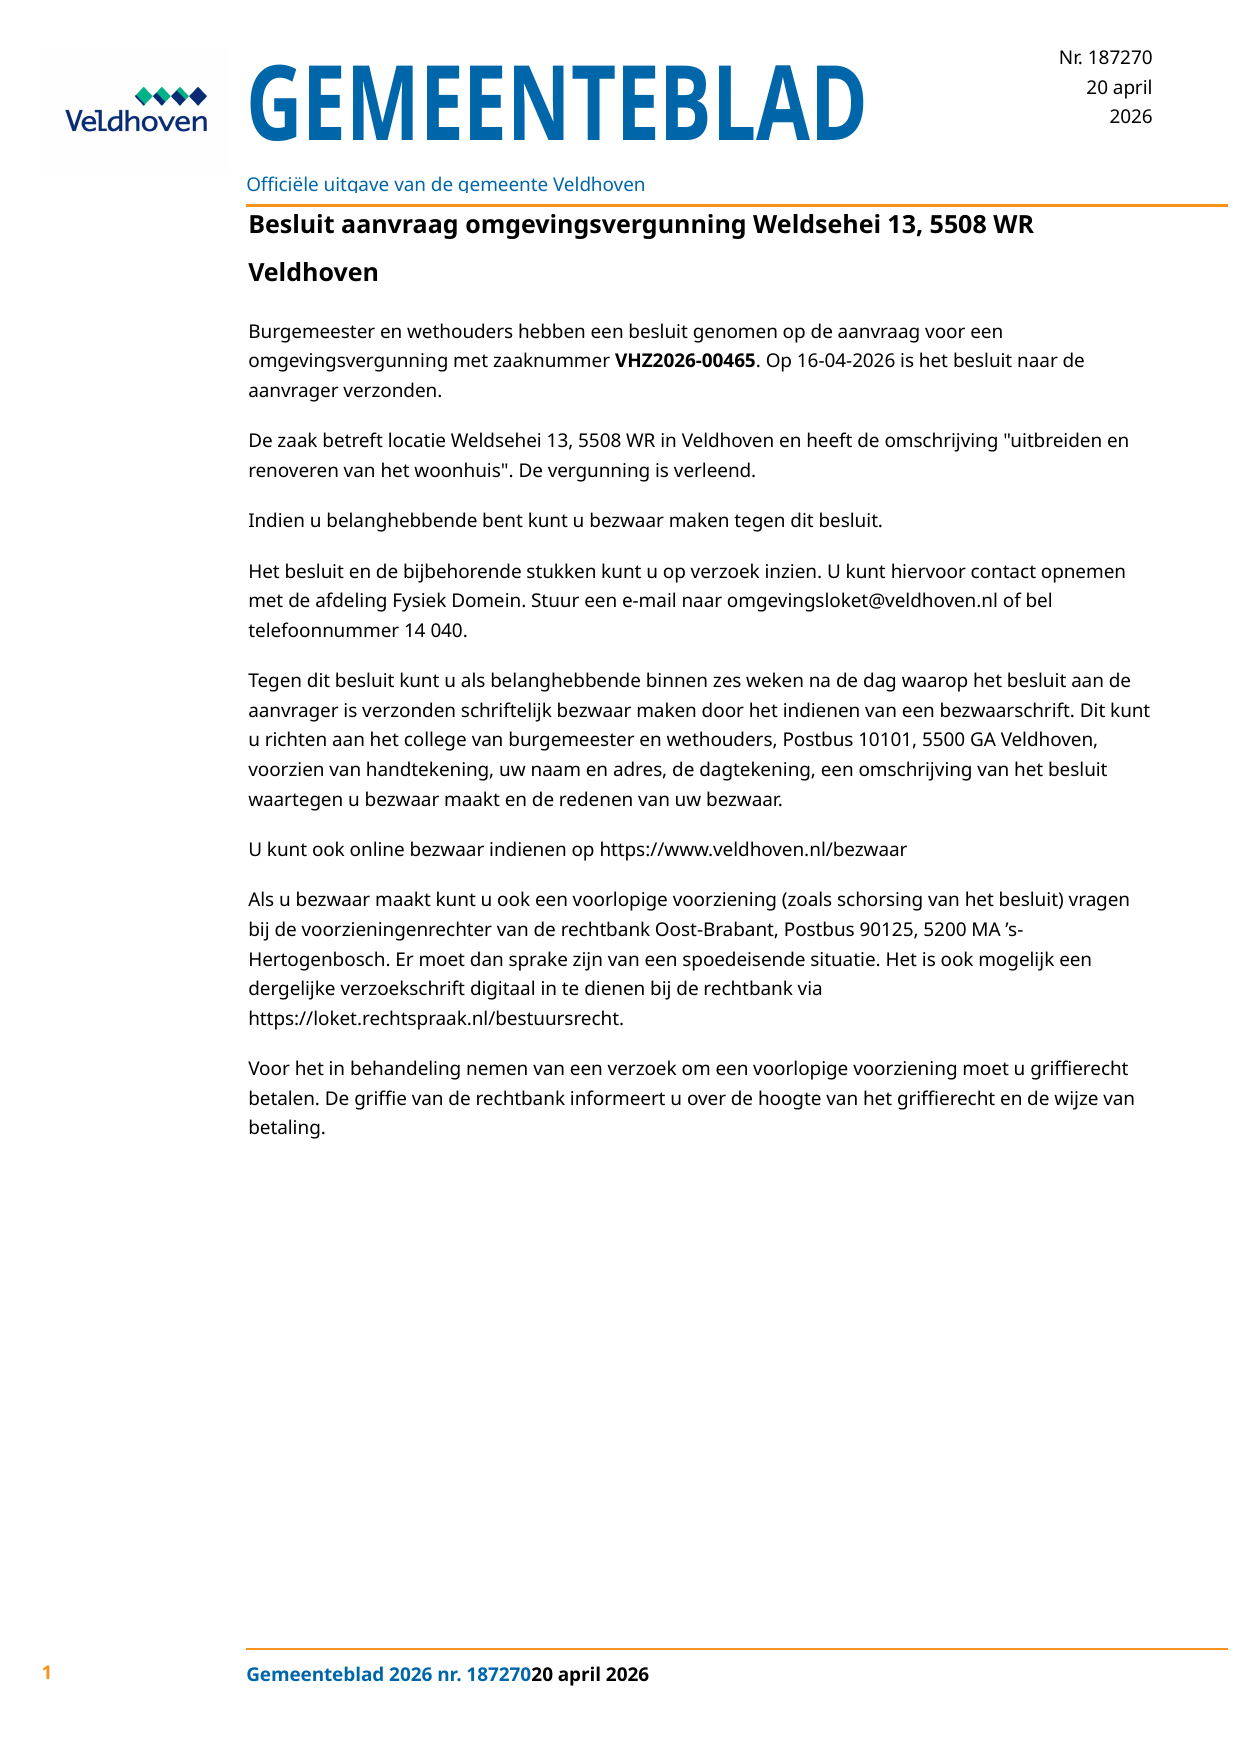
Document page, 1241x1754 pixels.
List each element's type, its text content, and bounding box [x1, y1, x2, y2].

text Burgemeester en wethouders hebben een besluit genomen op de aanvraag voor een omgevingsvergunning met zaaknummer VHZ2026-00465. Op 16-04-2026 is het besluit naar de aanvrager verzonden. [248, 318, 1152, 403]
text Tegen dit besluit kunt u als belanghebbende binnen zes weken na de dag waarop het besluit aan de aanvrager is verzonden schriftelijk bezwaar maken door het indienen van een bezwaarschrift. Dit kunt u richten aan het college van burgemeester en wethouders, Postbus 10101, 5500 GA Veldhoven, voorzien van handtekening, uw naam en adres, de dagtekening, een omschrijving van het besluit waartegen u bezwaar maakt en de redenen van uw bezwaar. [248, 667, 1152, 812]
picture [41, 47, 231, 172]
text Als u bezwaar maakt kunt u ook een voorlopige voorziening (zoals schorsing van het besluit) vragen bij de voorzieningenrechter van de rechtbank Oost-Brabant, Postbus 90125, 5200 MA ’s-Hertogenbosch. Er moet dan sprake zijn van een spoedeisende situatie. Het is ook mogelijk een dergelijke verzoekschrift digitaal in te dienen bij de rechtbank via https://loket.rechtspraak.nl/bestuursrecht. [248, 887, 1152, 1031]
text Voor het in behandeling nemen van een verzoek om een voorlopige voorziening moet u griffierecht betalen. De griffie van de rechtbank informeert u over de hoogte van het griffierecht en de wijze van betaling. [248, 1055, 1152, 1140]
text De zaak betreft locatie Weldsehei 13, 5508 WR in Veldhoven en heeft de omschrijving "uitbreiden en renoveren van het woonhuis". De vergunning is verleend. [248, 427, 1152, 483]
text Het besluit en de bijbehorende stukken kunt u op verzoek inzien. U kunt hiervoor contact opnemen met de afdeling Fysiek Domein. Stuur een e-mail naar omgevingsloket@veldhoven.nl of bel telefoonnummer 14 040. [248, 558, 1152, 643]
text U kunt ook online bezwaar indienen op https://www.veldhoven.nl/bezwaar [248, 836, 1152, 862]
text Indien u belanghebbende bent kunt u bezwaar maken tegen dit besluit. [248, 507, 1152, 533]
text Besluit aanvraag omgevingsvergunning Weldsehei 13, 5508 WR Veldhoven [248, 207, 1152, 288]
